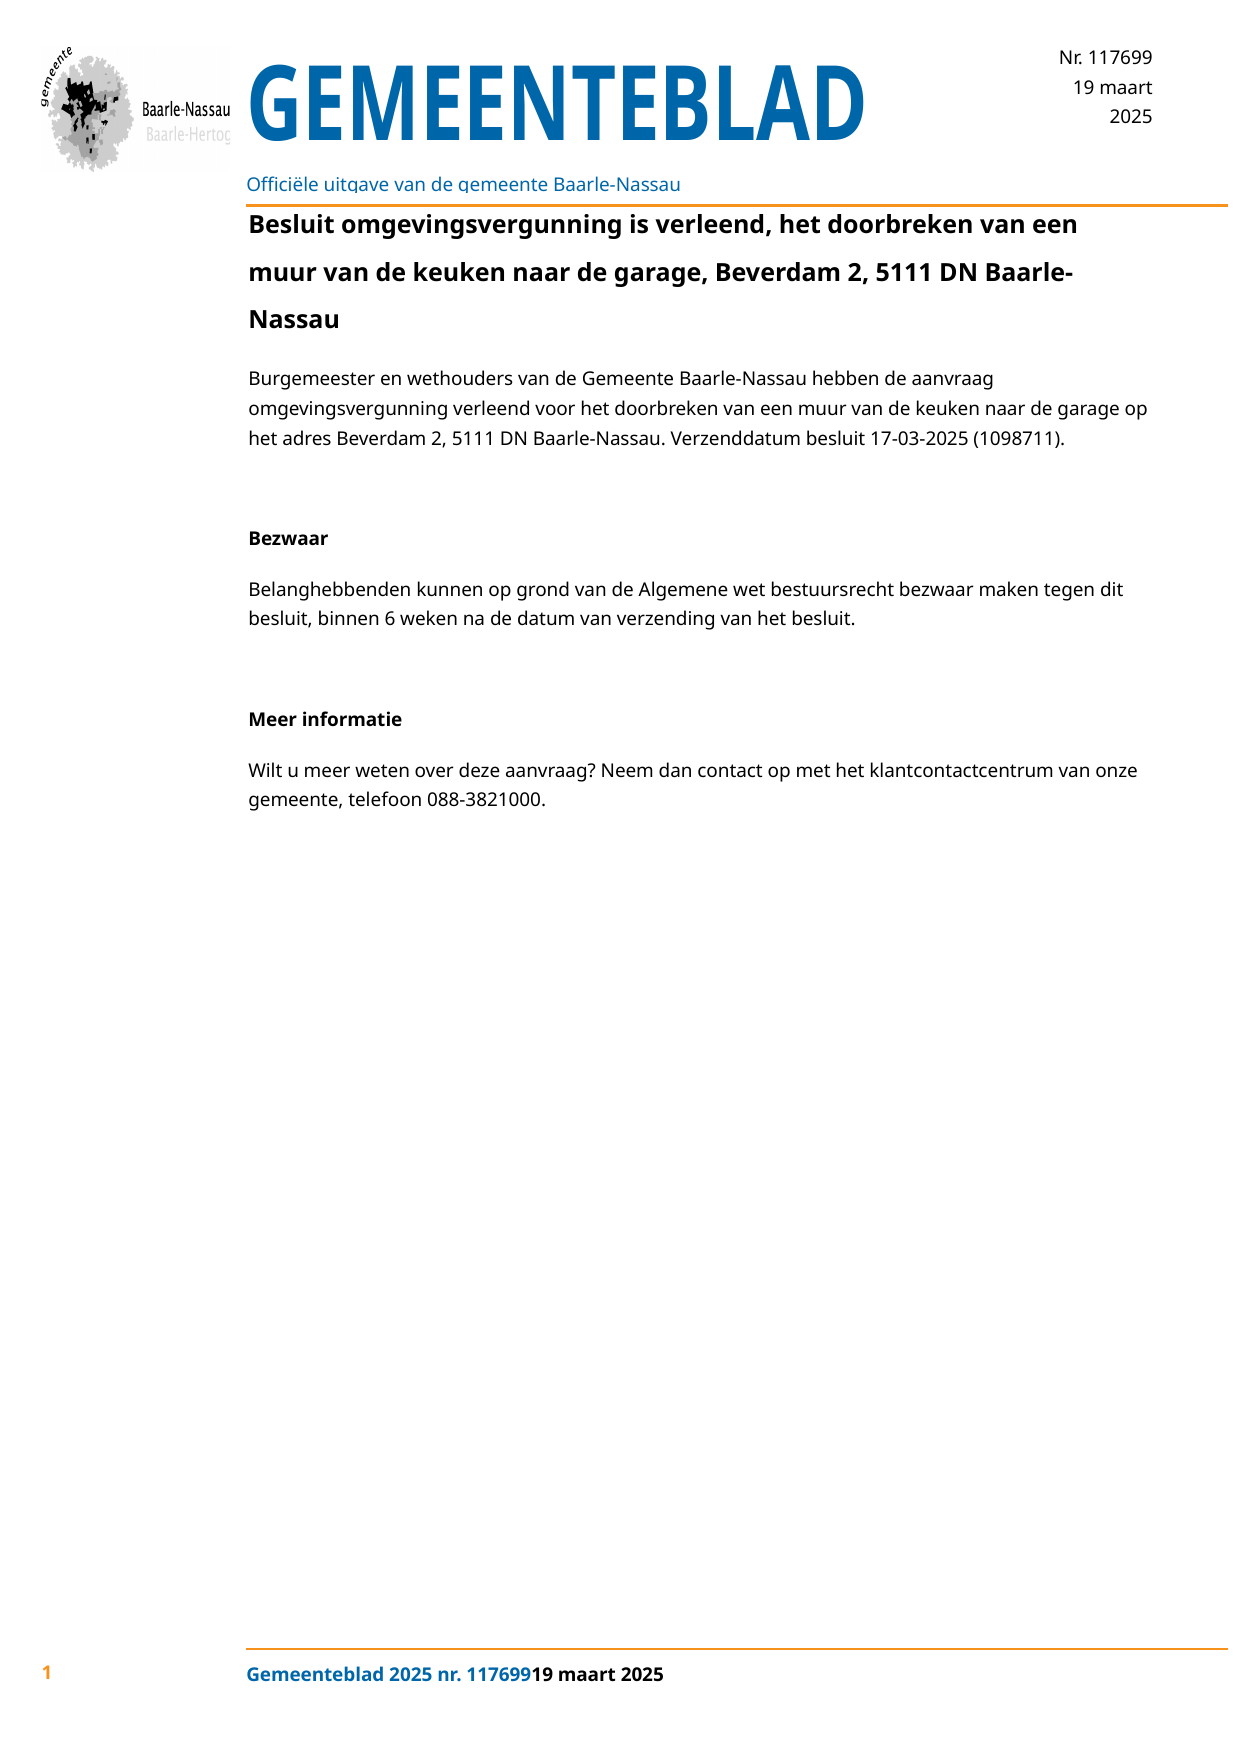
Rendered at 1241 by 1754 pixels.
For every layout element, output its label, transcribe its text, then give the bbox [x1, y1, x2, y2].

picture [41, 47, 231, 172]
text Burgemeester en wethouders van de Gemeente Baarle-Nassau hebben de aanvraag omgevingsvergunning verleend voor het doorbreken van een muur van de keuken naar de garage op het adres Beverdam 2, 5111 DN Baarle-Nassau. Verzenddatum besluit 17-03-2025 (1098711). [248, 366, 1152, 450]
text Meer informatie [248, 706, 1152, 732]
text Besluit omgevingsvergunning is verleend, het doorbreken van een muur van de keuken naar de garage, Beverdam 2, 5111 DN Baarle-Nassau [248, 207, 1152, 336]
text Bezwaar [248, 526, 1152, 551]
text Belanghebbenden kunnen op grond van de Algemene wet bestuursrecht bezwaar maken tegen dit besluit, binnen 6 weken na de datum van verzending van het besluit. [248, 576, 1152, 631]
text Wilt u meer weten over deze aanvraag? Neem dan contact op met het klantcontactcentrum van onze gemeente, telefoon 088-3821000. [248, 757, 1152, 812]
